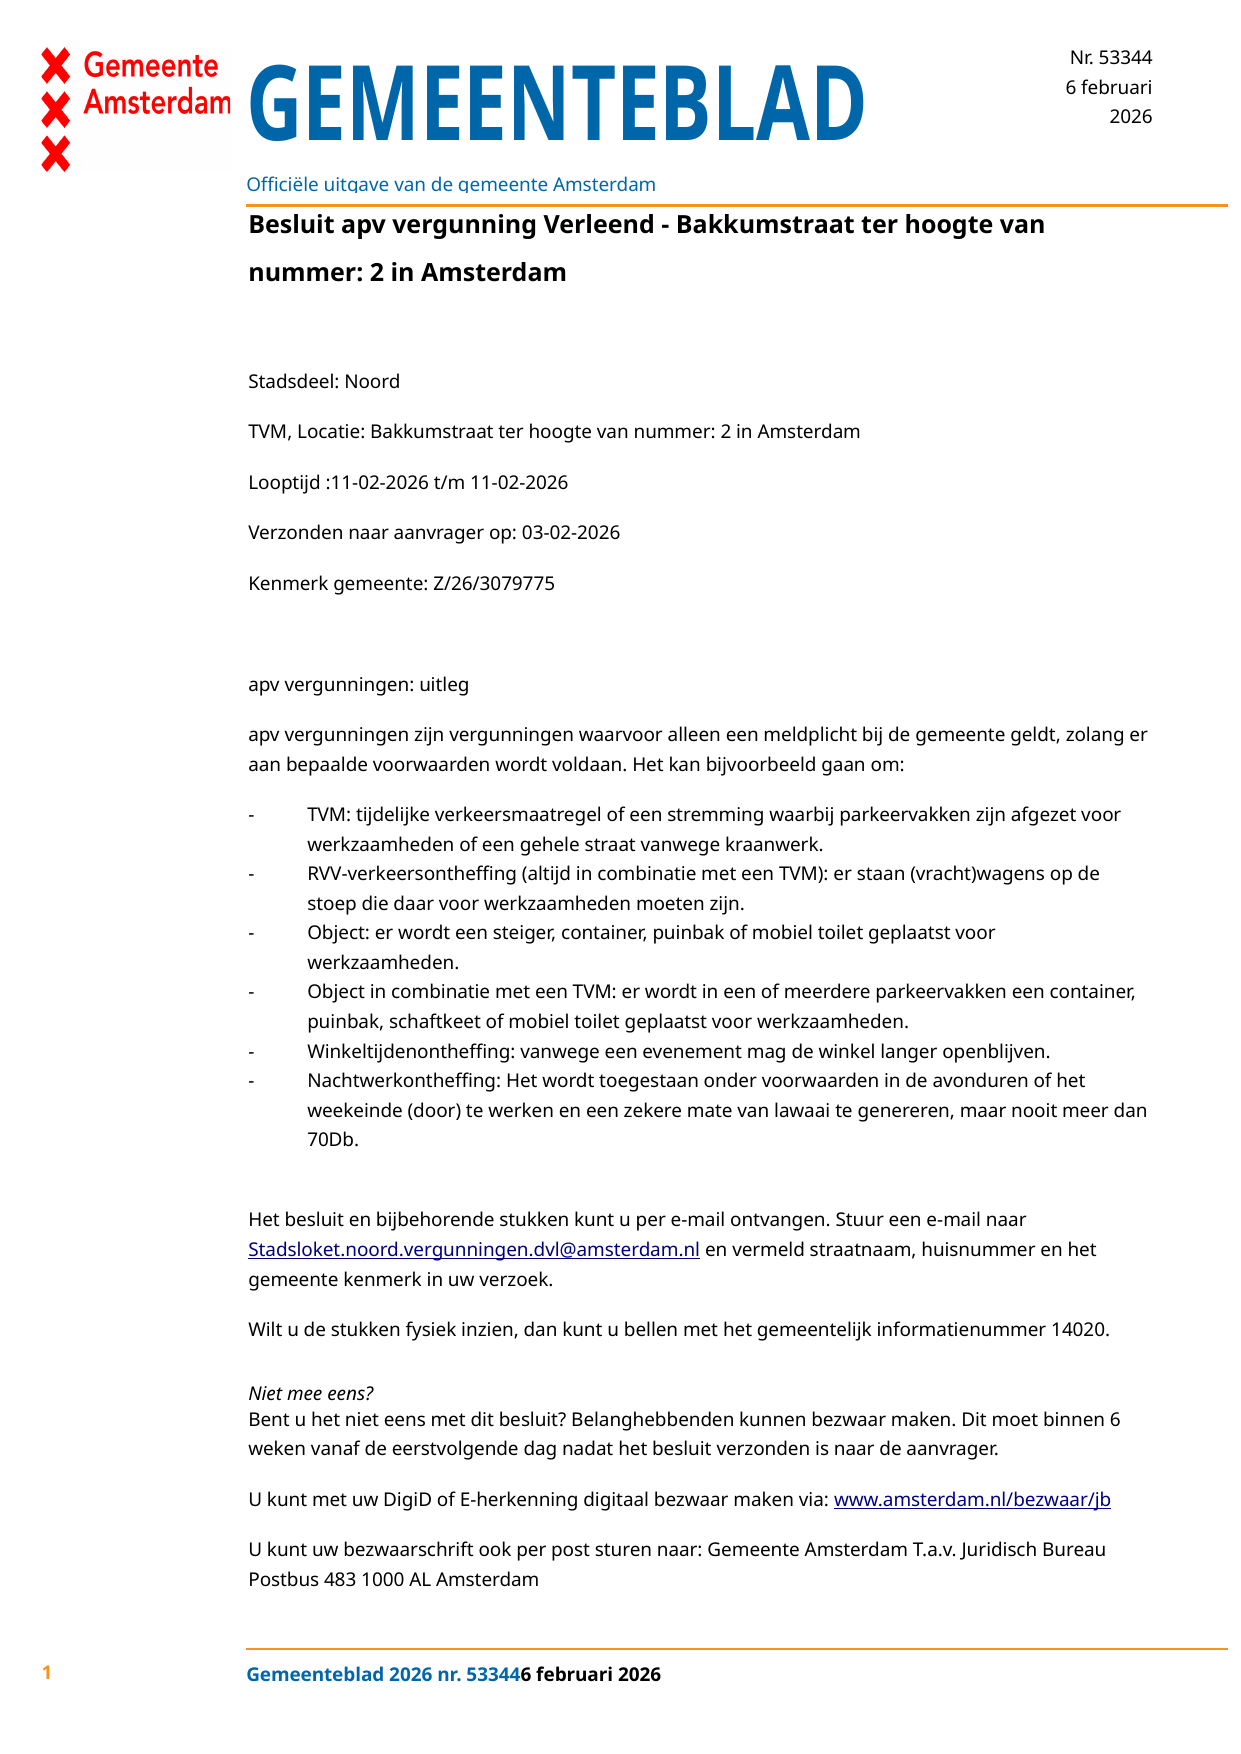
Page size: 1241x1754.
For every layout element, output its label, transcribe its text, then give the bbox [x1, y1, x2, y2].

list Object: er wordt een steiger, container, puinbak of mobiel toilet geplaatst voor werkzaamheden. [248, 919, 1152, 975]
text apv vergunningen zijn vergunningen waarvoor alleen een meldplicht bij de gemeente geldt, zolang er aan bepaalde voorwaarden wordt voldaan. Het kan bijvoorbeeld gaan om: [248, 721, 1152, 777]
list RVV-verkeersontheffing (altijd in combinatie met een TVM): er staan (vracht)wagens op de stoep die daar voor werkzaamheden moeten zijn. [248, 860, 1152, 916]
text apv vergunningen: uitleg [248, 671, 1152, 697]
list TVM: tijdelijke verkeersmaatregel of een stremming waarbij parkeervakken zijn afgezet voor werkzaamheden of een gehele straat vanwege kraanwerk. [248, 801, 1152, 857]
text Kenmerk gemeente: Z/26/3079775 [248, 570, 1152, 596]
picture [41, 47, 231, 172]
text Het besluit en bijbehorende stukken kunt u per e-mail ontvangen. Stuur een e-mail naar Stadsloket.noord.vergunningen.dvl@amsterdam.nl en vermeld straatnaam, huisnummer en het gemeente kenmerk in uw verzoek. [248, 1207, 1152, 1292]
text Niet mee eens? [248, 1380, 1152, 1406]
text Wilt u de stukken fysiek inzien, dan kunt u bellen met het gemeentelijk informatienummer 14020. [248, 1316, 1152, 1342]
text Verzonden naar aanvrager op: 03-02-2026 [248, 519, 1152, 545]
text U kunt uw bezwaarschrift ook per post sturen naar: Gemeente Amsterdam T.a.v. Juridisch Bureau Postbus 483 1000 AL Amsterdam [248, 1536, 1152, 1592]
text TVM, Locatie: Bakkumstraat ter hoogte van nummer: 2 in Amsterdam [248, 419, 1152, 444]
text Looptijd :11-02-2026 t/m 11-02-2026 [248, 469, 1152, 495]
list Winkeltijdenontheffing: vanwege een evenement mag de winkel langer openblijven. [248, 1038, 1152, 1064]
list Object in combinatie met een TVM: er wordt in een of meerdere parkeervakken een container, puinbak, schaftkeet of mobiel toilet geplaatst voor werkzaamheden. [248, 979, 1152, 1034]
text Stadsdeel: Noord [248, 368, 1152, 394]
text Bent u het niet eens met dit besluit? Belanghebbenden kunnen bezwaar maken. Dit moet binnen 6 weken vanaf de eerstvolgende dag nadat het besluit verzonden is naar de aanvrager. [248, 1406, 1152, 1461]
list Nachtwerkontheffing: Het wordt toegestaan onder voorwaarden in de avonduren of het weekeinde (door) te werken en een zekere mate van lawaai te genereren, maar nooit meer dan 70Db. [248, 1067, 1152, 1152]
text Besluit apv vergunning Verleend - Bakkumstraat ter hoogte van nummer: 2 in Amsterdam [248, 207, 1152, 288]
text U kunt met uw DigiD of E-herkenning digitaal bezwaar maken via: www.amsterdam.nl/bezwaar/jb [248, 1486, 1152, 1512]
